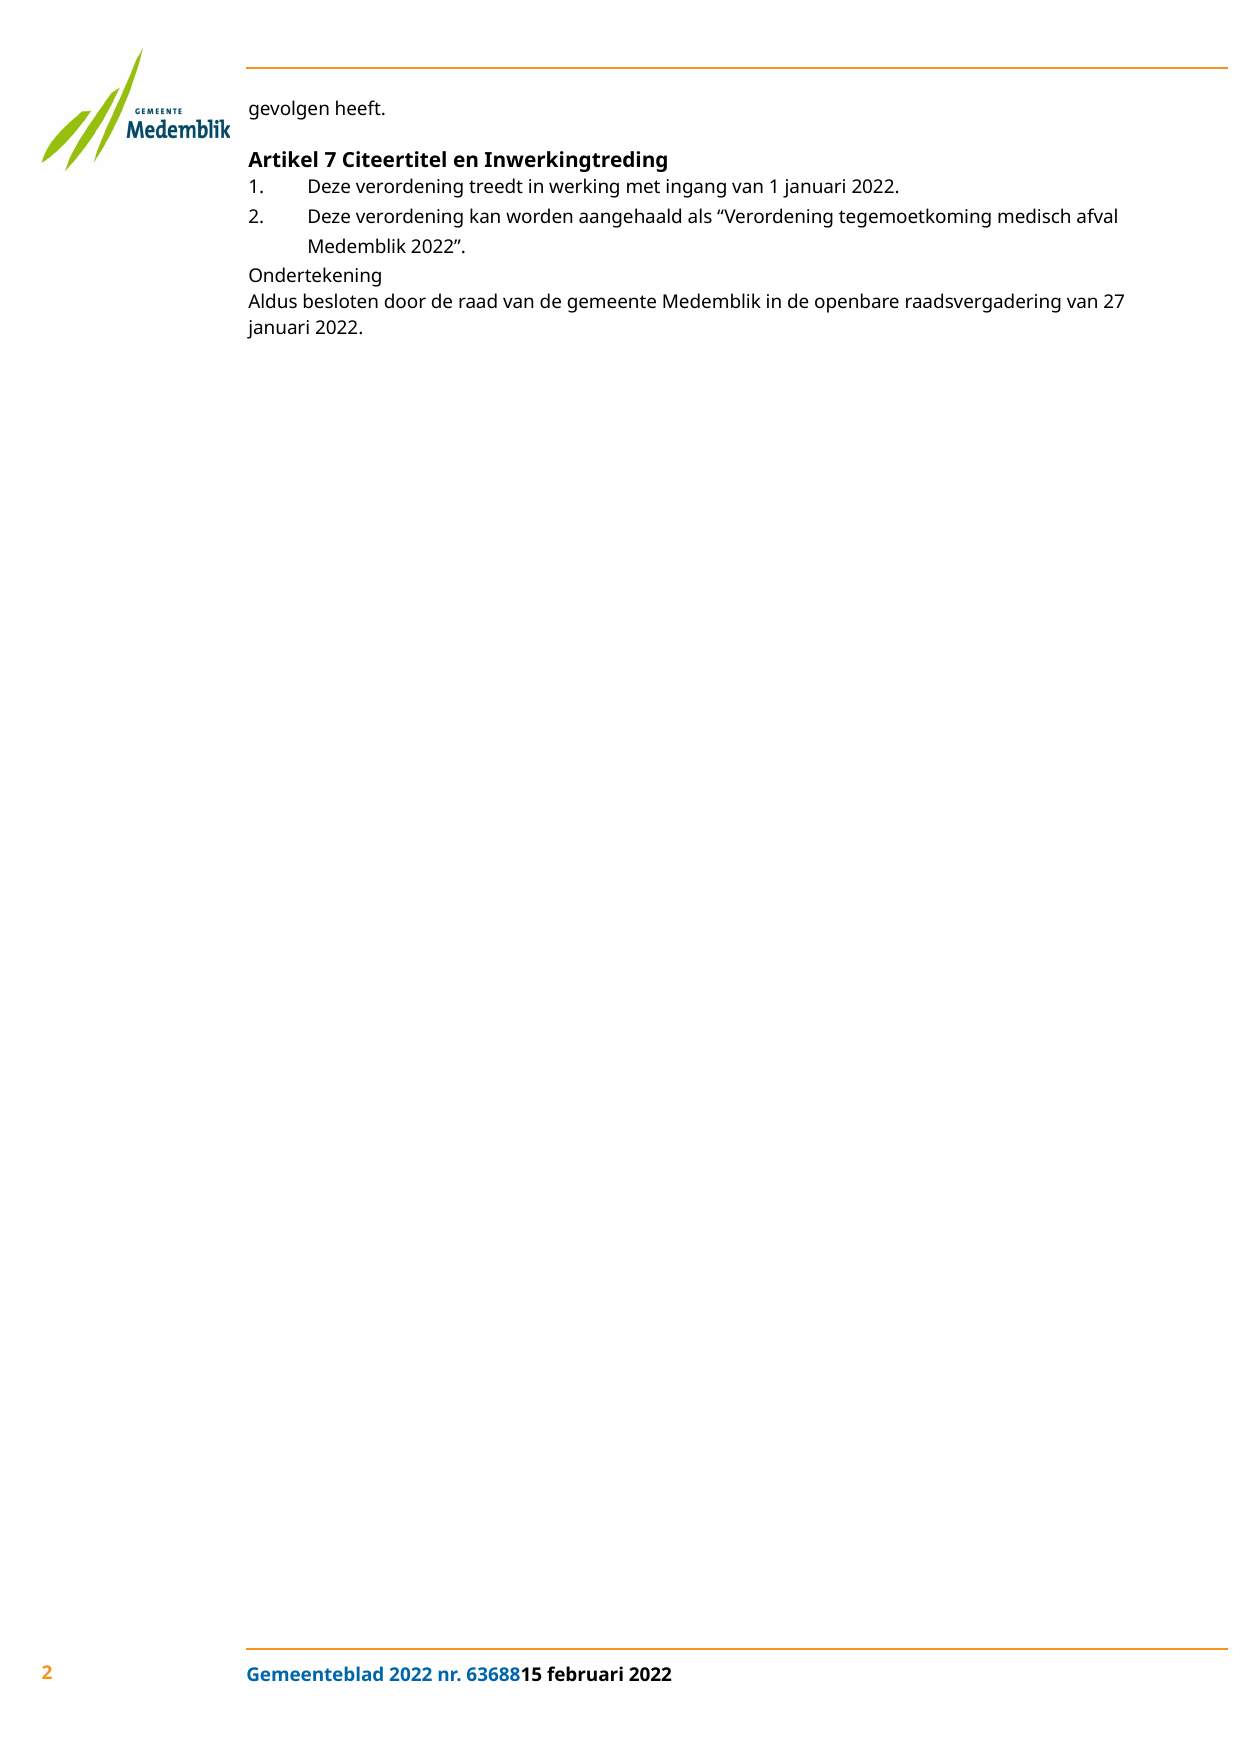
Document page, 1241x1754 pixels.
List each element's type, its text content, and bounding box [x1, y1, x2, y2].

text gevolgen heeft. [248, 95, 1152, 121]
list Deze verordening treedt in werking met ingang van 1 januari 2022. [248, 174, 1152, 199]
text Artikel 7 Citeertitel en Inwerkingtreding [248, 145, 1152, 174]
text Ondertekening [248, 262, 1152, 288]
picture [41, 47, 231, 172]
text Aldus besloten door de raad van de gemeente Medemblik in de openbare raadsvergadering van 27 januari 2022. [248, 288, 1152, 339]
list Deze verordening kan worden aangehaald als “Verordening tegemoetkoming medisch afval Medemblik 2022”. [248, 203, 1152, 258]
